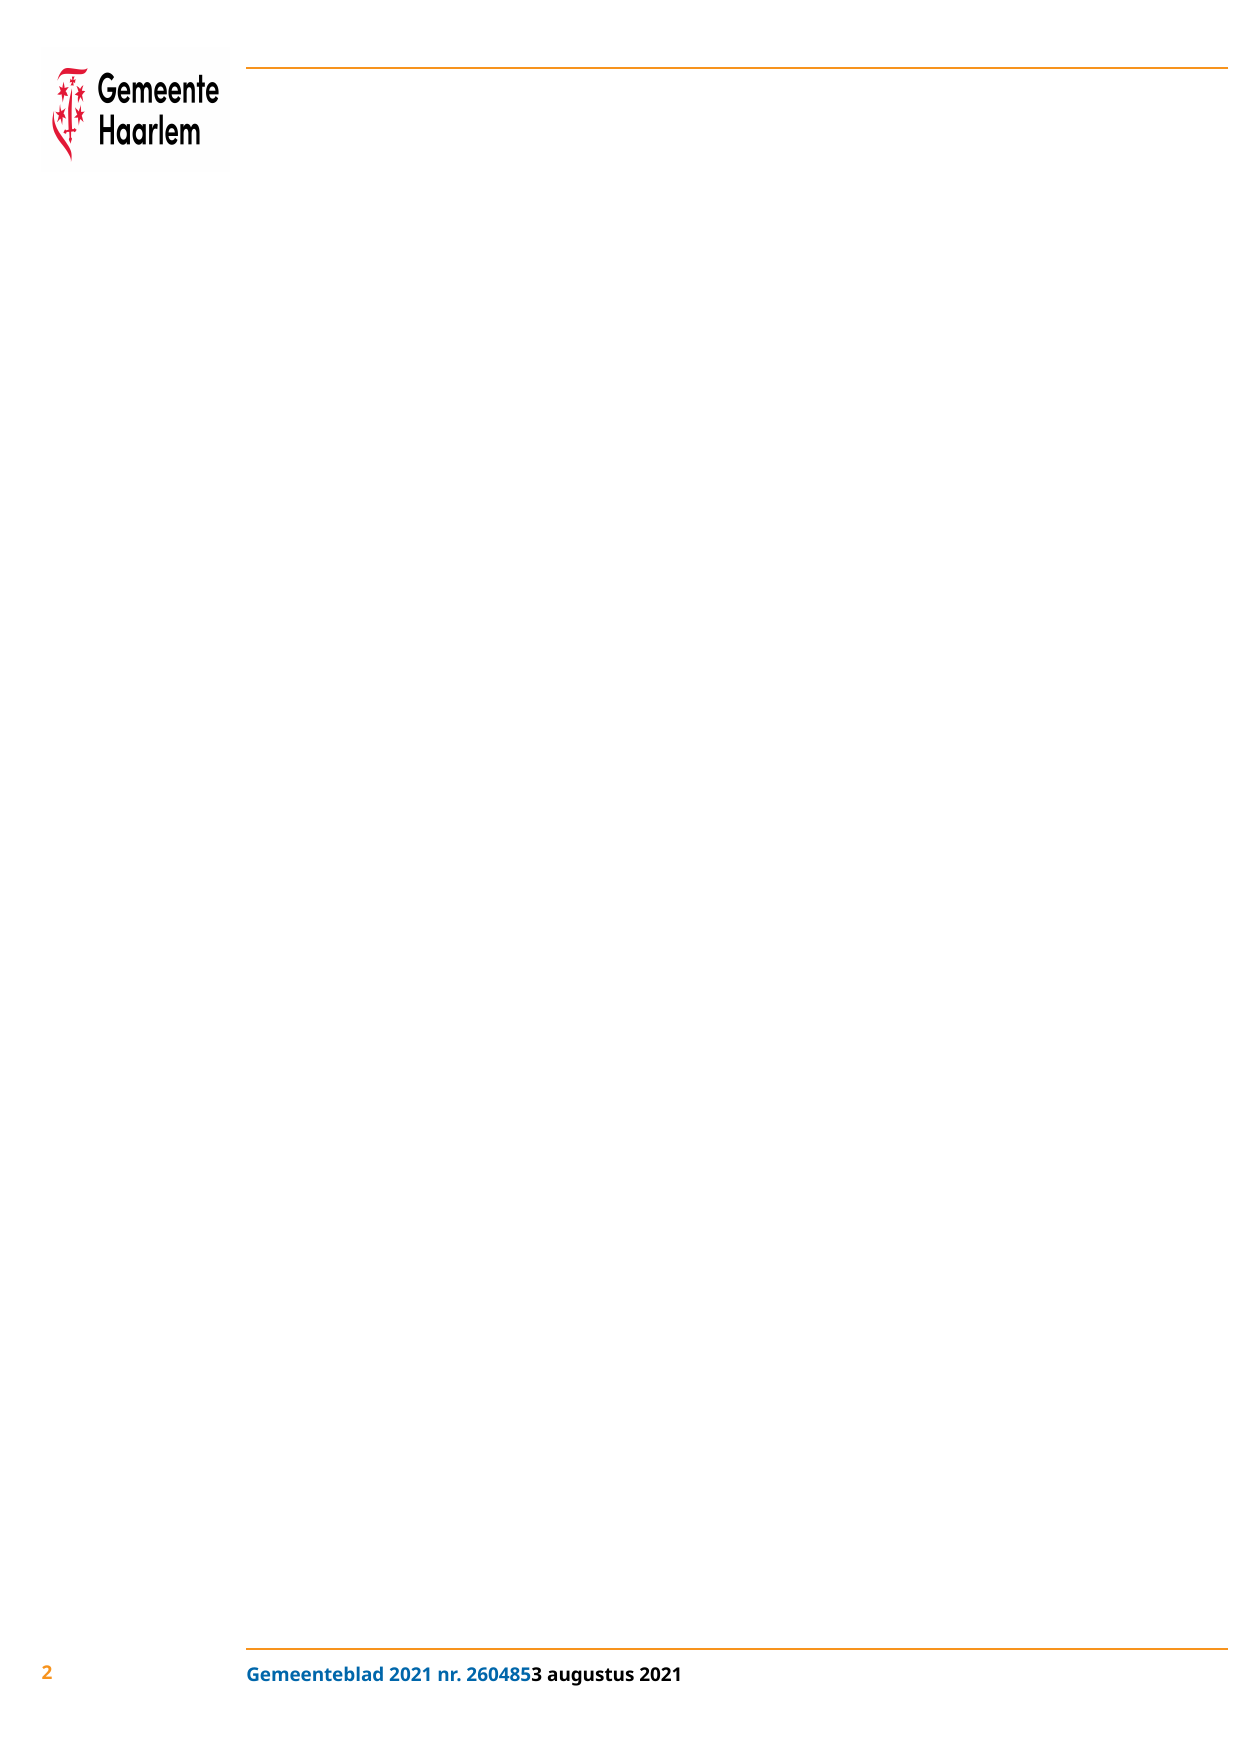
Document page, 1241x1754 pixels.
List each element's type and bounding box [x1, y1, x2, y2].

picture [41, 47, 231, 172]
